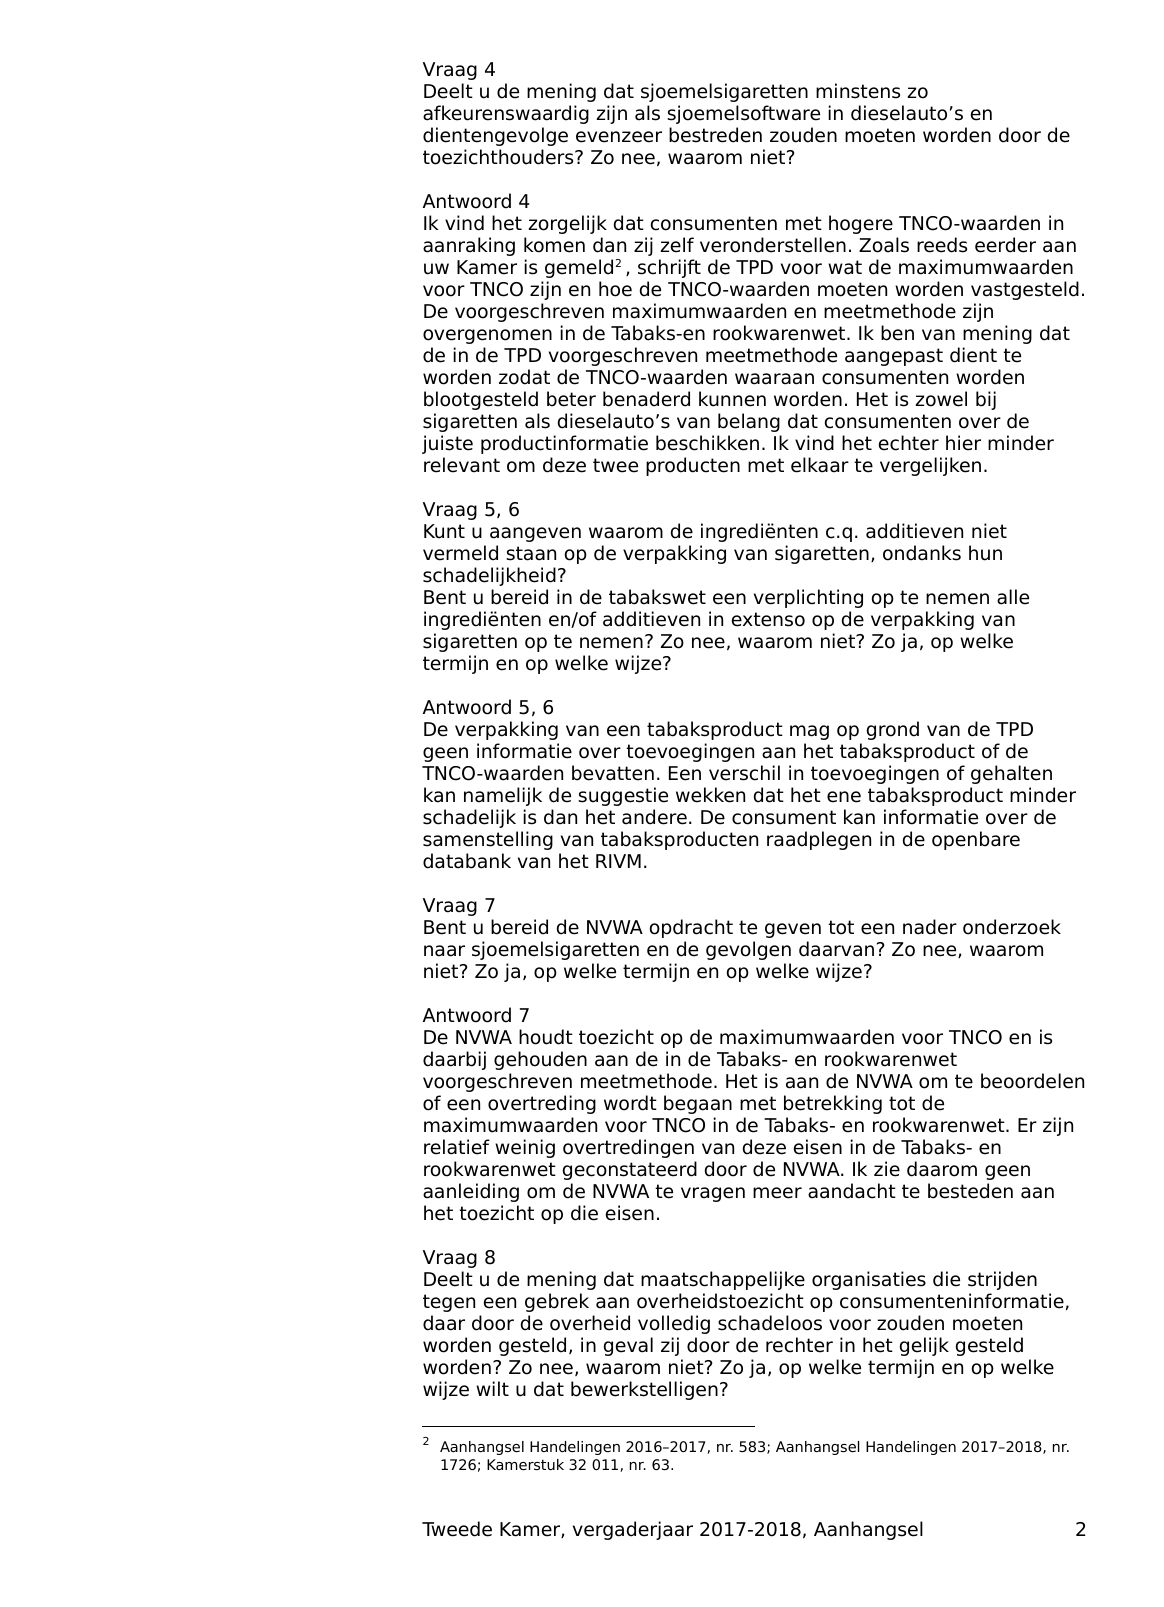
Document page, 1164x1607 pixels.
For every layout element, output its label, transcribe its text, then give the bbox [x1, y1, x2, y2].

text Vraag 4 [422, 59, 1087, 81]
text Kunt u aangeven waarom de ingrediënten c.q. additieven niet vermeld staan op de verpakking van sigaretten, ondanks hun schadelijkheid? [422, 521, 1087, 587]
text De verpakking van een tabaksproduct mag op grond van de TPD geen informatie over toevoegingen aan het tabaksproduct of de TNCO-waarden bevatten. Een verschil in toevoegingen of gehalten kan namelijk de suggestie wekken dat het ene tabaksproduct minder schadelijk is dan het andere. De consument kan informatie over de samenstelling van tabaksproducten raadplegen in de openbare databank van het RIVM. [422, 719, 1087, 873]
text Ik vind het zorgelijk dat consumenten met hogere TNCO-waarden in aanraking komen dan zij zelf veronderstellen. Zoals reeds eerder aan uw Kamer is gemeld, schrijft de TPD voor wat de maximumwaarden voor TNCO zijn en hoe de TNCO-waarden moeten worden vastgesteld. De voorgeschreven maximumwaarden en meetmethode zijn overgenomen in de Tabaks-en rookwarenwet. Ik ben van mening dat de in de TPD voorgeschreven meetmethode aangepast dient te worden zodat de TNCO-waarden waaraan consumenten worden blootgesteld beter benaderd kunnen worden. Het is zowel bij sigaretten als dieselauto’s van belang dat consumenten over de juiste productinformatie beschikken. Ik vind het echter hier minder relevant om deze twee producten met elkaar te vergelijken. [422, 213, 1087, 477]
text Deelt u de mening dat maatschappelijke organisaties die strijden tegen een gebrek aan overheidstoezicht op consumenteninformatie, daar door de overheid volledig schadeloos voor zouden moeten worden gesteld, in geval zij door de rechter in het gelijk gesteld worden? Zo nee, waarom niet? Zo ja, op welke termijn en op welke wijze wilt u dat bewerkstelligen? [422, 1269, 1087, 1401]
text Deelt u de mening dat sjoemelsigaretten minstens zo afkeurenswaardig zijn als sjoemelsoftware in dieselauto’s en dientengevolge evenzeer bestreden zouden moeten worden door de toezichthouders? Zo nee, waarom niet? [422, 81, 1087, 169]
text De NVWA houdt toezicht op de maximumwaarden voor TNCO en is daarbij gehouden aan de in de Tabaks- en rookwarenwet voorgeschreven meetmethode. Het is aan de NVWA om te beoordelen of een overtreding wordt begaan met betrekking tot de maximumwaarden voor TNCO in de Tabaks- en rookwarenwet. Er zijn relatief weinig overtredingen van deze eisen in de Tabaks- en rookwarenwet geconstateerd door de NVWA. Ik zie daarom geen aanleiding om de NVWA te vragen meer aandacht te besteden aan het toezicht op die eisen. [422, 1027, 1087, 1225]
text Antwoord 7 [422, 1005, 1087, 1027]
text Antwoord 5, 6 [422, 697, 1087, 719]
text Aanhangsel Handelingen 2016–2017, nr. 583; Aanhangsel Handelingen 2017–2018, nr. 1726; Kamerstuk 32 011, nr. 63. [422, 1435, 1087, 1474]
text Vraag 7 [422, 895, 1087, 917]
text Vraag 5, 6 [422, 499, 1087, 521]
text Bent u bereid in de tabakswet een verplichting op te nemen alle ingrediënten en/of additieven in extenso op de verpakking van sigaretten op te nemen? Zo nee, waarom niet? Zo ja, op welke termijn en op welke wijze? [422, 587, 1087, 675]
text Bent u bereid de NVWA opdracht te geven tot een nader onderzoek naar sjoemelsigaretten en de gevolgen daarvan? Zo nee, waarom niet? Zo ja, op welke termijn en op welke wijze? [422, 917, 1087, 983]
text Vraag 8 [422, 1247, 1087, 1269]
text Antwoord 4 [422, 191, 1087, 213]
